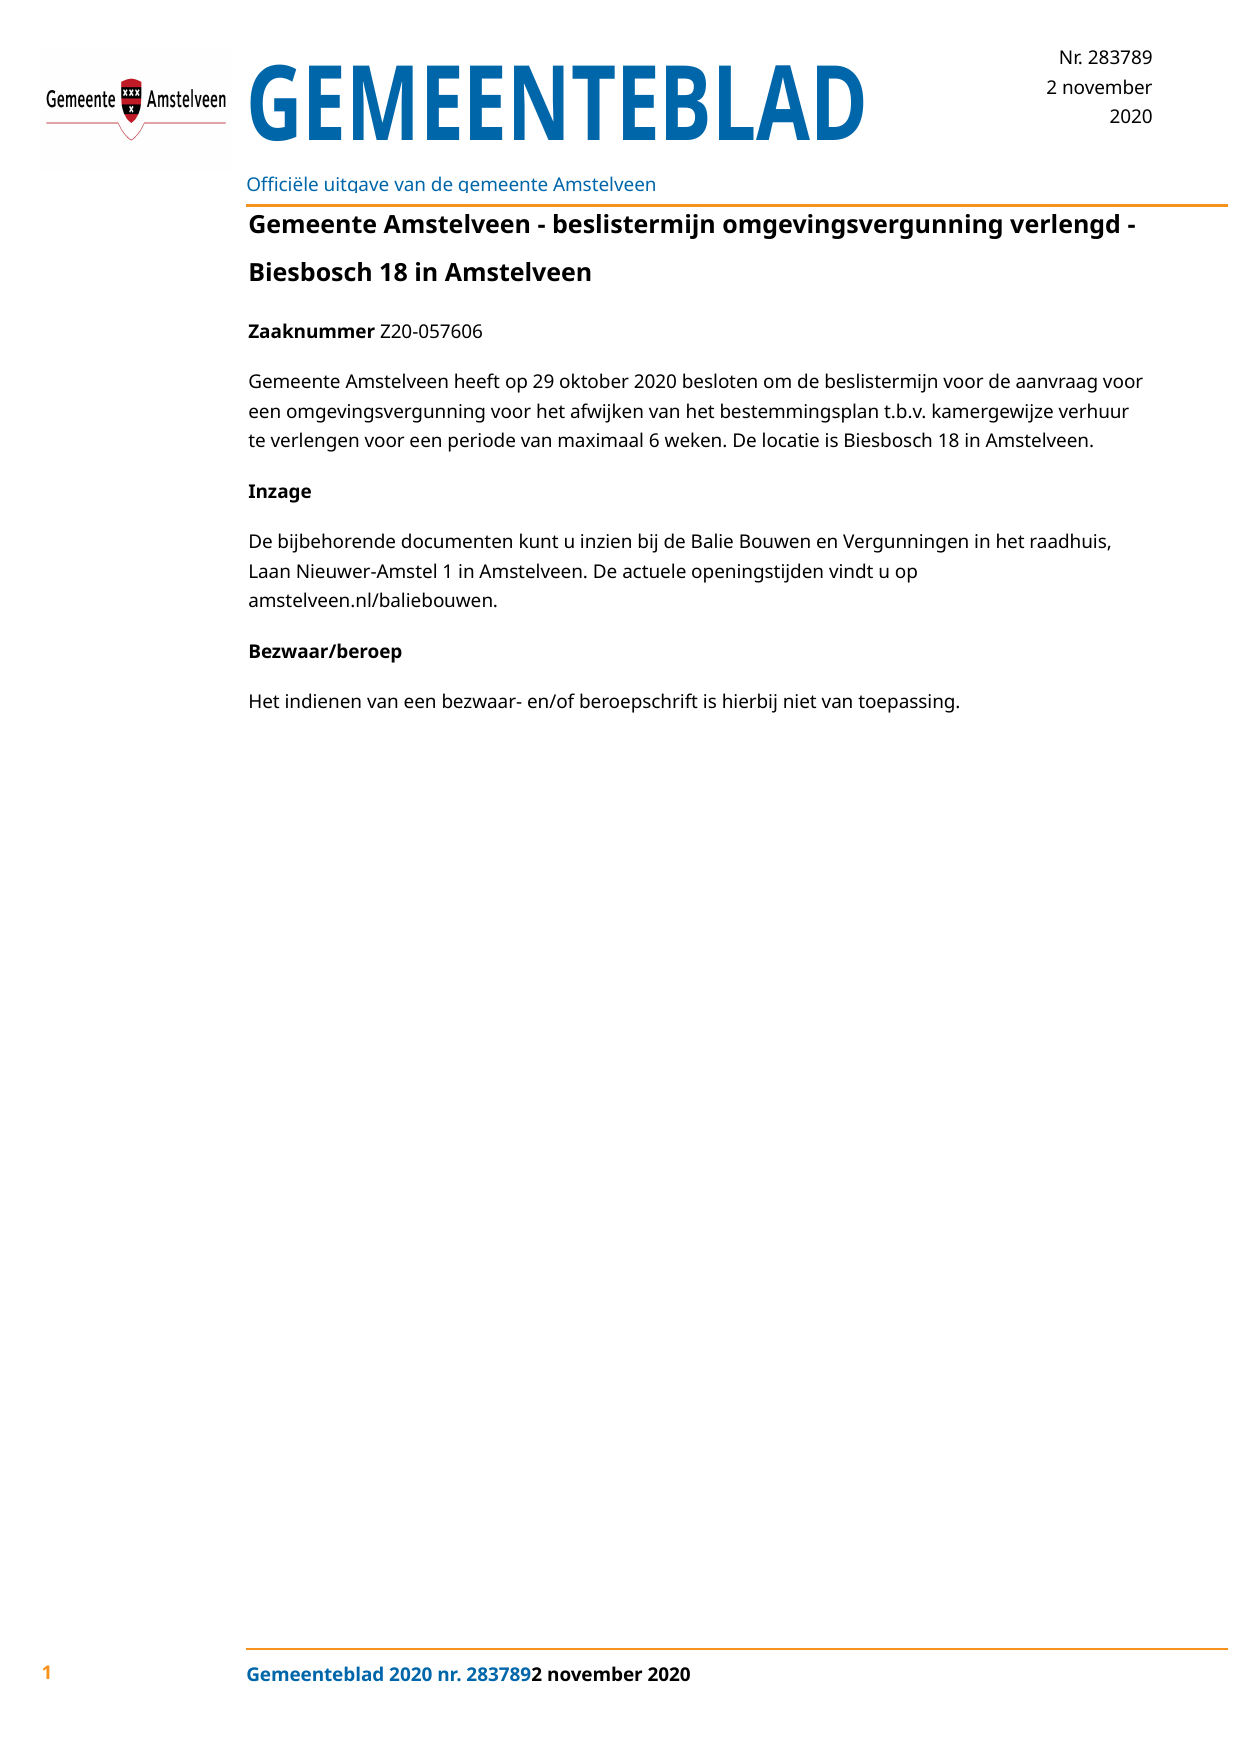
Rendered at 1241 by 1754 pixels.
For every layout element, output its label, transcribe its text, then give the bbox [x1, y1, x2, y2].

text Zaaknummer Z20-057606 [248, 318, 1152, 344]
text Het indienen van een bezwaar- en/of beroepschrift is hierbij niet van toepassing. [248, 688, 1152, 714]
text Gemeente Amstelveen heeft op 29 oktober 2020 besloten om de beslistermijn voor de aanvraag voor een omgevingsvergunning voor het afwijken van het bestemmingsplan t.b.v. kamergewijze verhuur te verlengen voor een periode van maximaal 6 weken. De locatie is Biesbosch 18 in Amstelveen. [248, 368, 1152, 453]
text Gemeente Amstelveen - beslistermijn omgevingsvergunning verlengd - Biesbosch 18 in Amstelveen [248, 207, 1152, 288]
text Inzage [248, 478, 1152, 504]
text Bezwaar/beroep [248, 638, 1152, 664]
picture [41, 47, 231, 172]
text De bijbehorende documenten kunt u inzien bij de Balie Bouwen en Vergunningen in het raadhuis, Laan Nieuwer-Amstel 1 in Amstelveen. De actuele openingstijden vindt u op amstelveen.nl/baliebouwen. [248, 528, 1152, 613]
